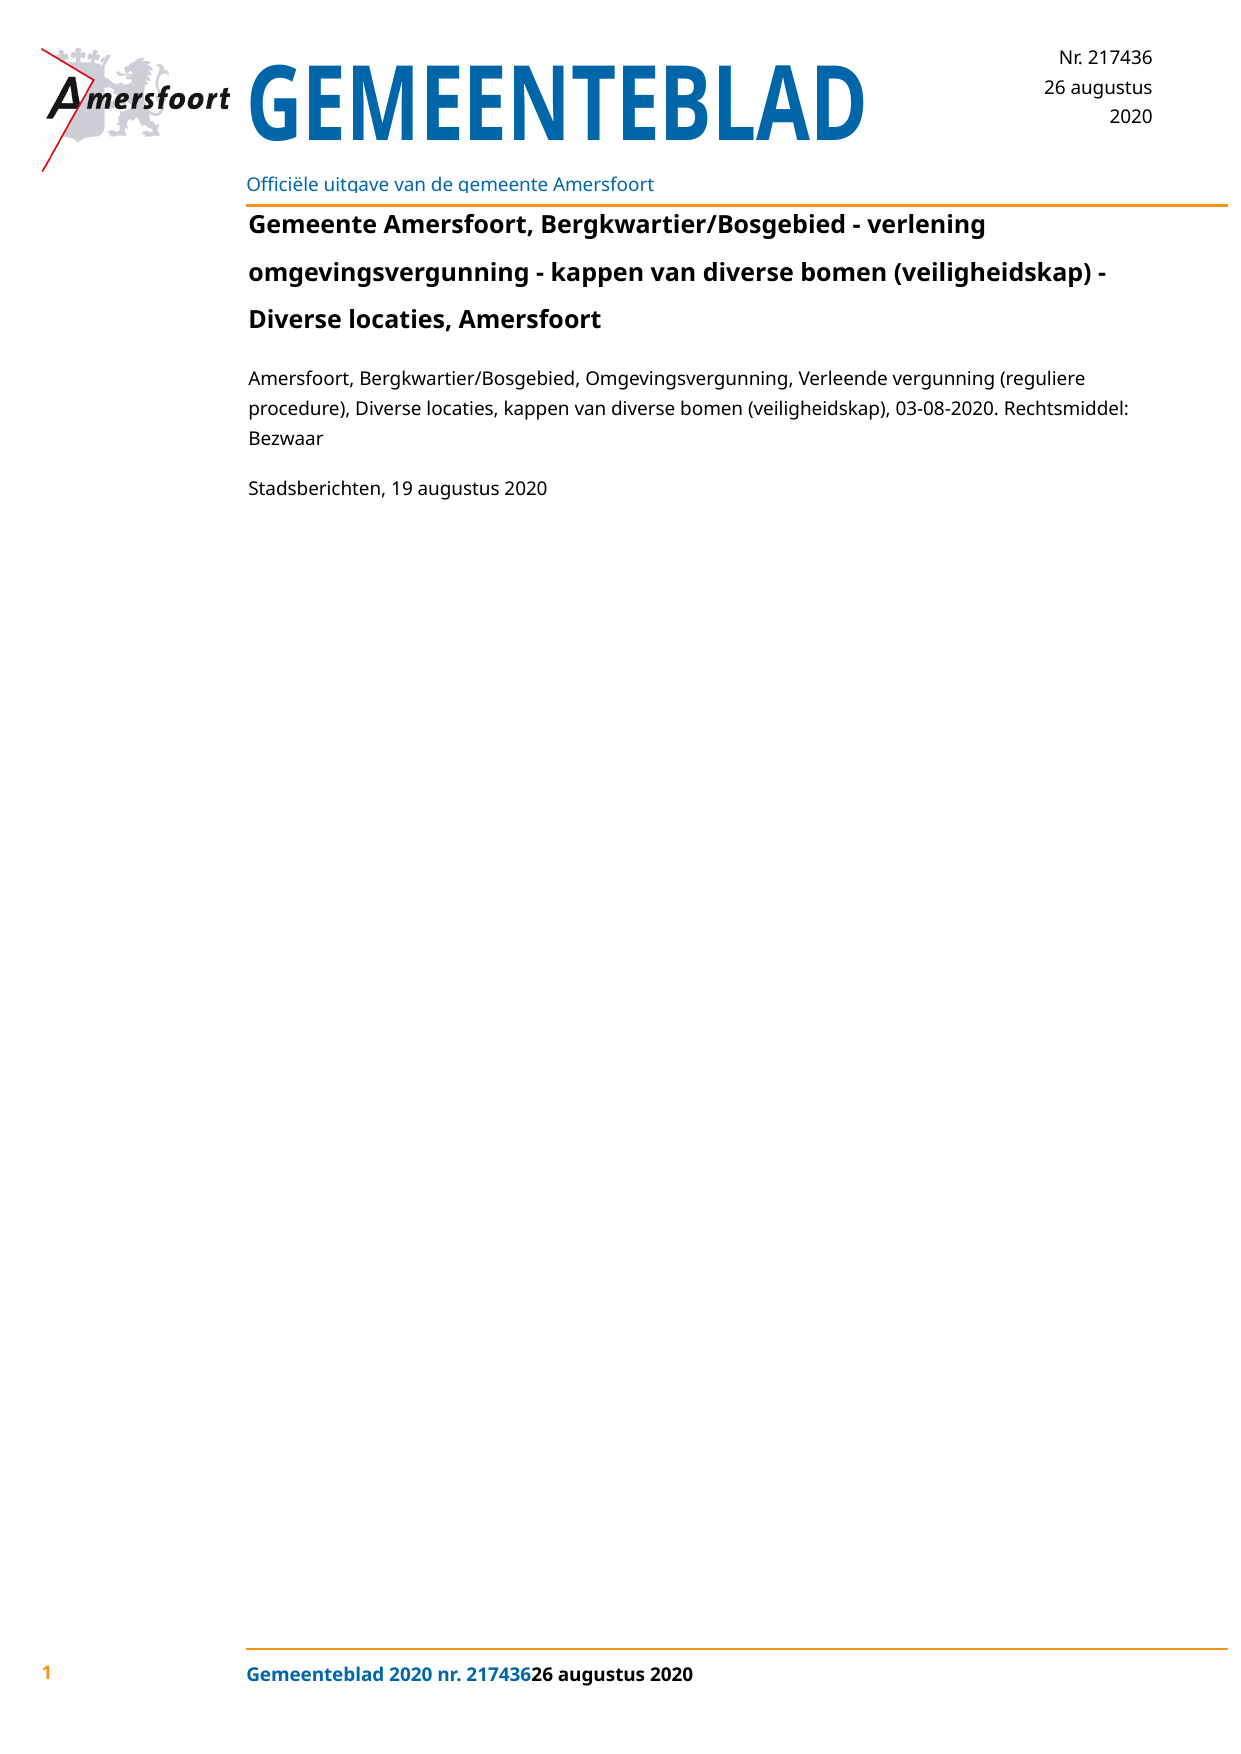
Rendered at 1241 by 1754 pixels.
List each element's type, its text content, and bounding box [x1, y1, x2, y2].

picture [41, 47, 231, 172]
text Stadsberichten, 19 augustus 2020 [248, 475, 1152, 501]
text Gemeente Amersfoort, Bergkwartier/Bosgebied - verlening omgevingsvergunning - kappen van diverse bomen (veiligheidskap) - Diverse locaties, Amersfoort [248, 207, 1152, 336]
text Amersfoort, Bergkwartier/Bosgebied, Omgevingsvergunning, Verleende vergunning (reguliere procedure), Diverse locaties, kappen van diverse bomen (veiligheidskap), 03-08-2020. Rechtsmiddel: Bezwaar [248, 366, 1152, 450]
